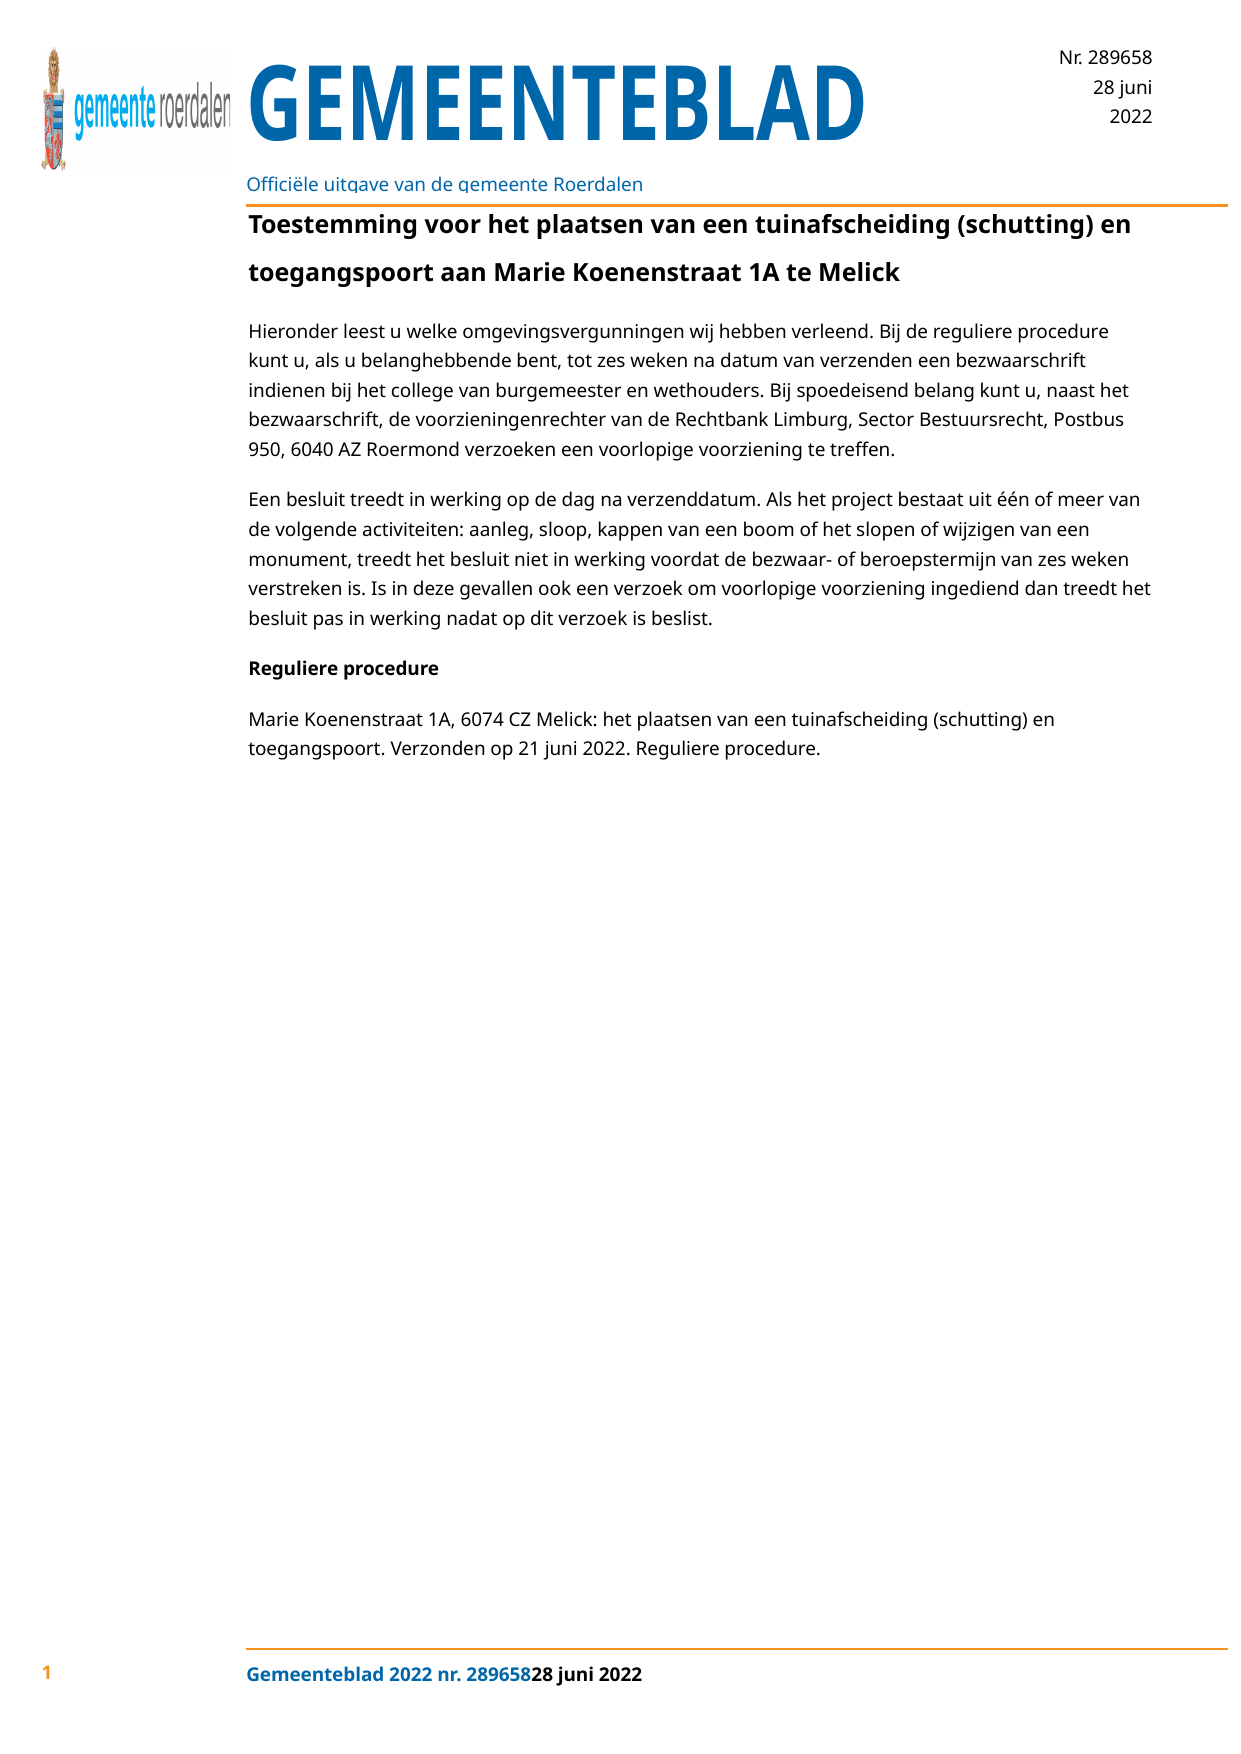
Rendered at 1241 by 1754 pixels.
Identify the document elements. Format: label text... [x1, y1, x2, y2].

picture [41, 47, 231, 172]
text Reguliere procedure [248, 655, 1152, 681]
text Een besluit treedt in werking op de dag na verzenddatum. Als het project bestaat uit één of meer van de volgende activiteiten: aanleg, sloop, kappen van een boom of het slopen of wijzigen van een monument, treedt het besluit niet in werking voordat de bezwaar- of beroepstermijn van zes weken verstreken is. Is in deze gevallen ook een verzoek om voorlopige voorziening ingediend dan treedt het besluit pas in werking nadat op dit verzoek is beslist. [248, 487, 1152, 631]
text Hieronder leest u welke omgevingsvergunningen wij hebben verleend. Bij de reguliere procedure kunt u, als u belanghebbende bent, tot zes weken na datum van verzenden een bezwaarschrift indienen bij het college van burgemeester en wethouders. Bij spoedeisend belang kunt u, naast het bezwaarschrift, de voorzieningenrechter van de Rechtbank Limburg, Sector Bestuursrecht, Postbus 950, 6040 AZ Roermond verzoeken een voorlopige voorziening te treffen. [248, 318, 1152, 462]
text Toestemming voor het plaatsen van een tuinafscheiding (schutting) en toegangspoort aan Marie Koenenstraat 1A te Melick [248, 207, 1152, 288]
text Marie Koenenstraat 1A, 6074 CZ Melick: het plaatsen van een tuinafscheiding (schutting) en toegangspoort. Verzonden op 21 juni 2022. Reguliere procedure. [248, 706, 1152, 761]
